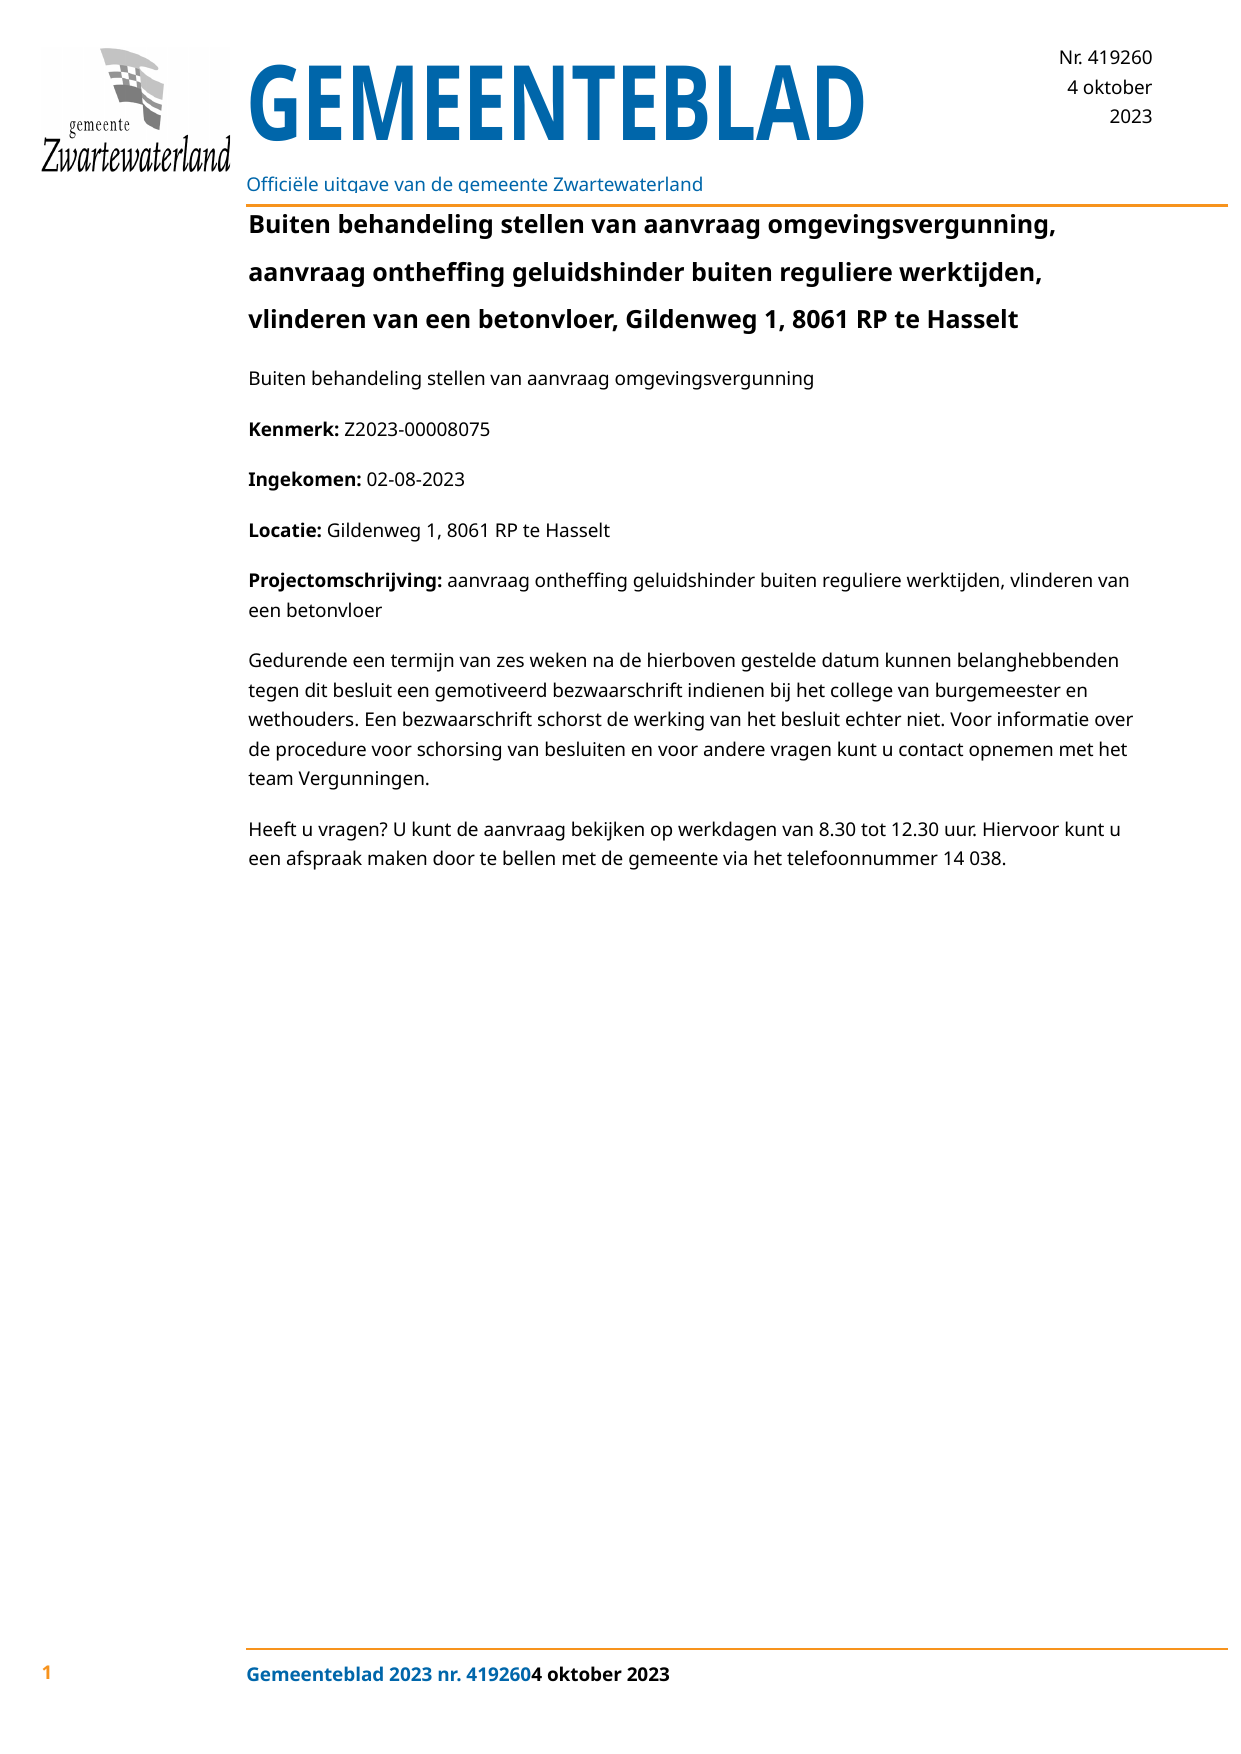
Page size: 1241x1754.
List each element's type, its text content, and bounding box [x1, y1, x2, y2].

text Buiten behandeling stellen van aanvraag omgevingsvergunning, aanvraag ontheffing geluidshinder buiten reguliere werktijden, vlinderen van een betonvloer, Gildenweg 1, 8061 RP te Hasselt [248, 207, 1152, 336]
text Ingekomen: 02-08-2023 [248, 466, 1152, 492]
picture [41, 47, 231, 172]
text Locatie: Gildenweg 1, 8061 RP te Hasselt [248, 517, 1152, 542]
text Buiten behandeling stellen van aanvraag omgevingsvergunning [248, 366, 1152, 391]
text Projectomschrijving: aanvraag ontheffing geluidshinder buiten reguliere werktijden, vlinderen van een betonvloer [248, 567, 1152, 622]
text Kenmerk: Z2023-00008075 [248, 416, 1152, 442]
text Gedurende een termijn van zes weken na de hierboven gestelde datum kunnen belanghebbenden tegen dit besluit een gemotiveerd bezwaarschrift indienen bij het college van burgemeester en wethouders. Een bezwaarschrift schorst de werking van het besluit echter niet. Voor informatie over de procedure voor schorsing van besluiten en voor andere vragen kunt u contact opnemen met het team Vergunningen. [248, 647, 1152, 791]
text Heeft u vragen? U kunt de aanvraag bekijken op werkdagen van 8.30 tot 12.30 uur. Hiervoor kunt u een afspraak maken door te bellen met de gemeente via het telefoonnummer 14 038. [248, 816, 1152, 871]
